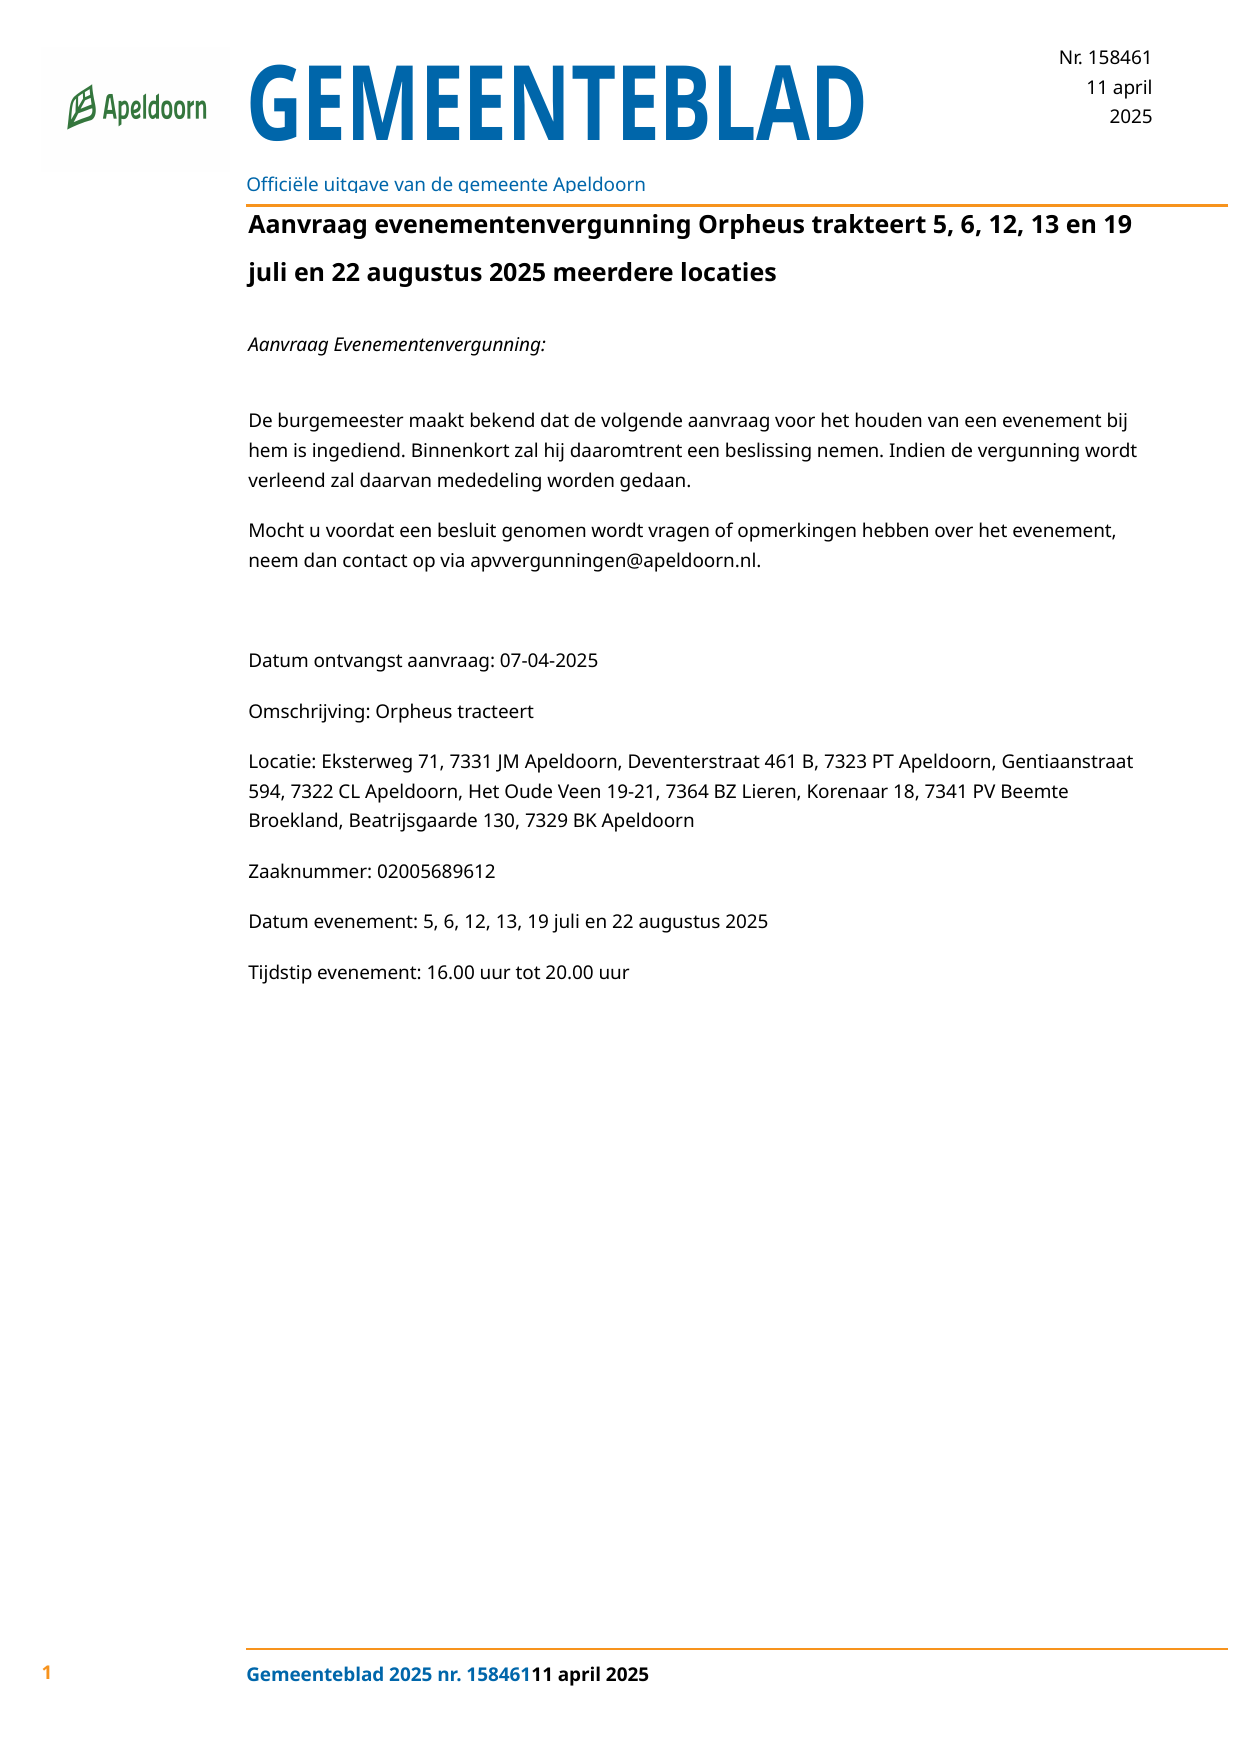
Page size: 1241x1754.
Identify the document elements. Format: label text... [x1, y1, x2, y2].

text Omschrijving: Orpheus tracteert [248, 698, 1152, 724]
text Aanvraag evenementenvergunning Orpheus trakteert 5, 6, 12, 13 en 19 juli en 22 augustus 2025 meerdere locaties [248, 207, 1152, 288]
text De burgemeester maakt bekend dat de volgende aanvraag voor het houden van een evenement bij hem is ingediend. Binnenkort zal hij daaromtrent een beslissing nemen. Indien de vergunning wordt verleend zal daarvan mededeling worden gedaan. [248, 408, 1152, 492]
text Mocht u voordat een besluit genomen wordt vragen of opmerkingen hebben over het evenement, neem dan contact op via apvvergunningen@apeldoorn.nl. [248, 517, 1152, 572]
text Tijdstip evenement: 16.00 uur tot 20.00 uur [248, 959, 1152, 984]
text Datum ontvangst aanvraag: 07-04-2025 [248, 648, 1152, 673]
text Datum evenement: 5, 6, 12, 13, 19 juli en 22 augustus 2025 [248, 908, 1152, 934]
picture [41, 47, 231, 172]
text Aanvraag Evenementenvergunning: [248, 331, 1152, 357]
text Locatie: Eksterweg 71, 7331 JM Apeldoorn, Deventerstraat 461 B, 7323 PT Apeldoorn, Gentiaanstraat 594, 7322 CL Apeldoorn, Het Oude Veen 19-21, 7364 BZ Lieren, Korenaar 18, 7341 PV Beemte Broekland, Beatrijsgaarde 130, 7329 BK Apeldoorn [248, 748, 1152, 833]
text Zaaknummer: 02005689612 [248, 858, 1152, 884]
